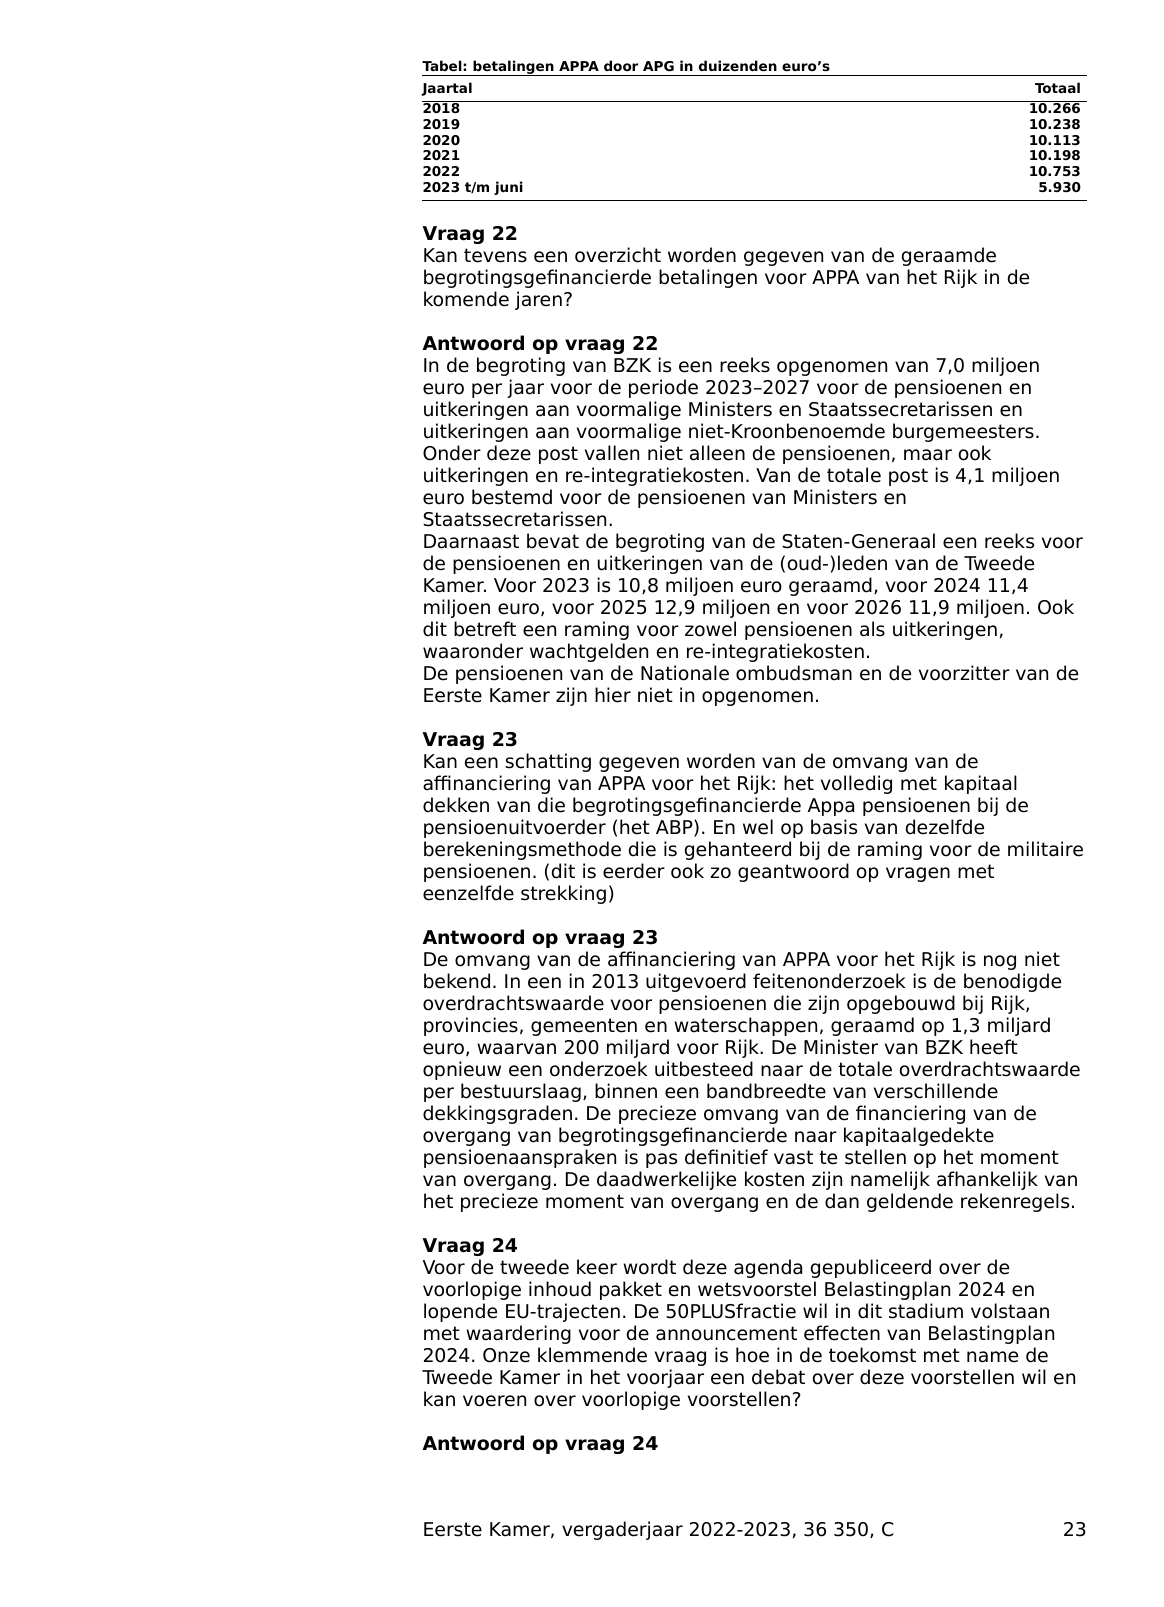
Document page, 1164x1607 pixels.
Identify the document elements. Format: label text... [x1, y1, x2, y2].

table_cell 10.113 [756, 133, 1087, 148]
table_cell 10.198 [756, 148, 1087, 164]
table_cell 2018 [422, 102, 756, 117]
table_header Tabel: betalingen APPA door APG in duizenden euro’s [422, 59, 1087, 75]
text Kan tevens een overzicht worden gegeven van de geraamde begrotingsgefinancierde betalingen voor APPA van het Rijk in de komende jaren? [422, 245, 1087, 311]
text Kan een schatting gegeven worden van de omvang van de affinanciering van APPA voor het Rijk: het volledig met kapitaal dekken van die begrotingsgefinancierde Appa pensioenen bij de pensioenuitvoerder (het ABP). En wel op basis van dezelfde berekeningsmethode die is gehanteerd bij de raming voor de militaire pensioenen. (dit is eerder ook zo geantwoord op vragen met eenzelfde strekking) [422, 751, 1087, 905]
text Antwoord op vraag 23 [422, 927, 1087, 949]
text Voor de tweede keer wordt deze agenda gepubliceerd over de voorlopige inhoud pakket en wetsvoorstel Belastingplan 2024 en lopende EU-trajecten. De 50PLUSfractie wil in dit stadium volstaan met waardering voor de announcement effecten van Belastingplan 2024. Onze klemmende vraag is hoe in de toekomst met name de Tweede Kamer in het voorjaar een debat over deze voorstellen wil en kan voeren over voorlopige voorstellen? [422, 1257, 1087, 1411]
text Antwoord op vraag 24 [422, 1433, 1087, 1455]
table_cell Totaal [756, 76, 1087, 101]
table_cell 10.753 [756, 164, 1087, 179]
table_cell 2021 [422, 148, 756, 164]
table_cell 2019 [422, 117, 756, 132]
table_cell 5.930 [756, 180, 1087, 200]
text Daarnaast bevat de begroting van de Staten-Generaal een reeks voor de pensioenen en uitkeringen van de (oud-)leden van de Tweede Kamer. Voor 2023 is 10,8 miljoen euro geraamd, voor 2024 11,4 miljoen euro, voor 2025 12,9 miljoen en voor 2026 11,9 miljoen. Ook dit betreft een raming voor zowel pensioenen als uitkeringen, waaronder wachtgelden en re-integratiekosten. [422, 531, 1087, 663]
table_cell 10.238 [756, 117, 1087, 132]
text Antwoord op vraag 22 [422, 333, 1087, 355]
table_cell 10.266 [756, 102, 1087, 117]
table_cell Jaartal [422, 76, 756, 101]
table_cell 2020 [422, 133, 756, 148]
text De pensioenen van de Nationale ombudsman en de voorzitter van de Eerste Kamer zijn hier niet in opgenomen. [422, 663, 1087, 707]
text Vraag 22 [422, 223, 1087, 245]
text Vraag 24 [422, 1235, 1087, 1257]
text In de begroting van BZK is een reeks opgenomen van 7,0 miljoen euro per jaar voor de periode 2023–2027 voor de pensioenen en uitkeringen aan voormalige Ministers en Staatssecretarissen en uitkeringen aan voormalige niet-Kroonbenoemde burgemeesters. Onder deze post vallen niet alleen de pensioenen, maar ook uitkeringen en re-integratiekosten. Van de totale post is 4,1 miljoen euro bestemd voor de pensioenen van Ministers en Staatssecretarissen. [422, 355, 1087, 531]
table_cell 2022 [422, 164, 756, 179]
table_cell 2023 t/m juni [422, 180, 756, 200]
text De omvang van de affinanciering van APPA voor het Rijk is nog niet bekend. In een in 2013 uitgevoerd feitenonderzoek is de benodigde overdrachtswaarde voor pensioenen die zijn opgebouwd bij Rijk, provincies, gemeenten en waterschappen, geraamd op 1,3 miljard euro, waarvan 200 miljard voor Rijk. De Minister van BZK heeft opnieuw een onderzoek uitbesteed naar de totale overdrachtswaarde per bestuurslaag, binnen een bandbreedte van verschillende dekkingsgraden. De precieze omvang van de financiering van de overgang van begrotingsgefinancierde naar kapitaalgedekte pensioenaanspraken is pas definitief vast te stellen op het moment van overgang. De daadwerkelijke kosten zijn namelijk afhankelijk van het precieze moment van overgang en de dan geldende rekenregels. [422, 949, 1087, 1213]
text Vraag 23 [422, 729, 1087, 751]
